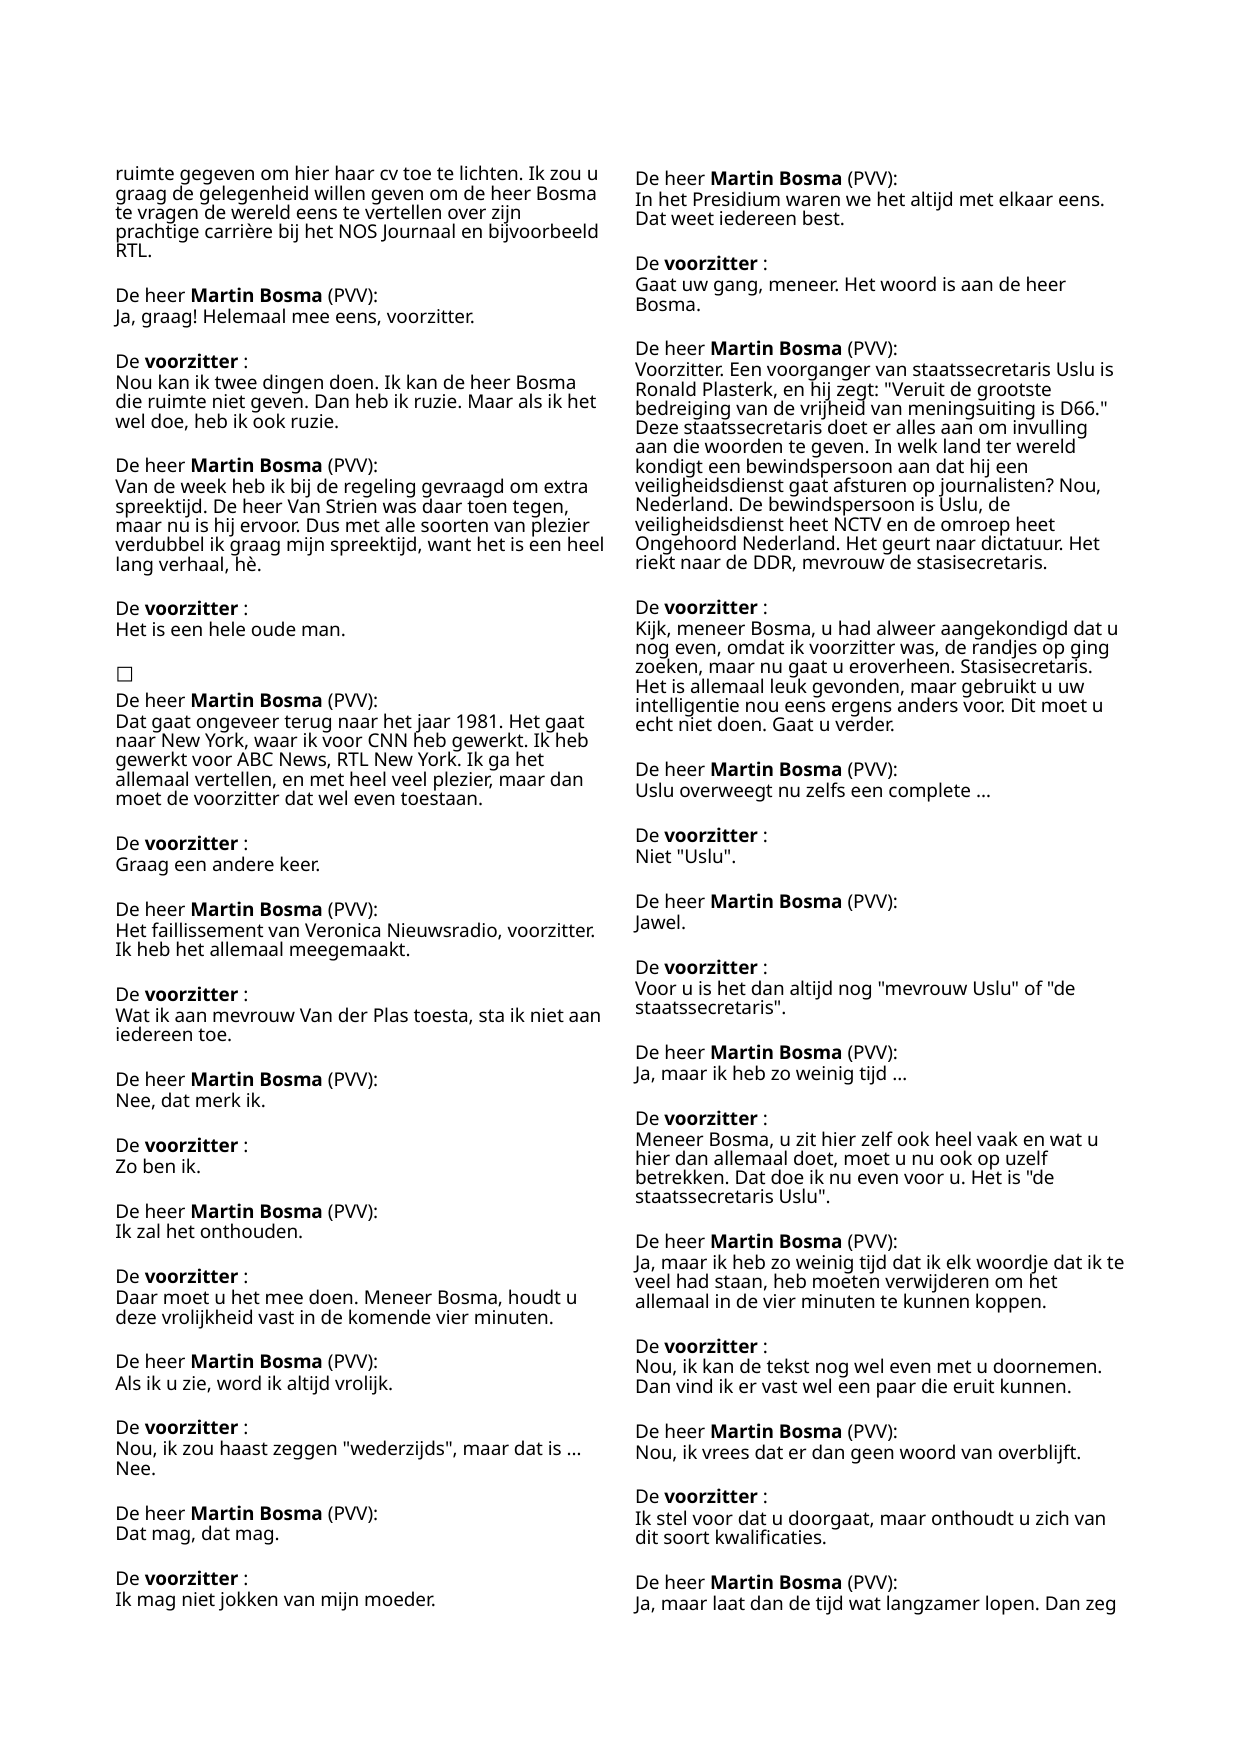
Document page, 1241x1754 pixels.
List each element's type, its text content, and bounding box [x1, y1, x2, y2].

text Nee, dat merk ik. [115, 1092, 605, 1111]
text Ik stel voor dat u doorgaat, maar onthoudt u zich van dit soort kwalificaties. [635, 1509, 1125, 1548]
text Uslu overweegt nu zelfs een complete … [635, 782, 1125, 801]
text De voorzitter : [115, 596, 605, 621]
text De heer Martin Bosma (PVV): [115, 282, 605, 308]
text De heer Martin Bosma (PVV): [635, 336, 1125, 361]
text De voorzitter : [115, 830, 605, 856]
text De heer Martin Bosma (PVV): [635, 888, 1125, 914]
text Graag een andere keer. [115, 856, 605, 875]
text De voorzitter : [115, 348, 605, 374]
text Jawel. [635, 914, 1125, 933]
text Ja, graag! Helemaal mee eens, voorzitter. [115, 308, 605, 327]
text Ja, maar ik heb zo weinig tijd dat ik elk woordje dat ik te veel had staan, heb moeten verwijderen om het allemaal in de vier minuten te kunnen koppen. [635, 1254, 1125, 1312]
text Het is een hele oude man. [115, 621, 605, 641]
text Niet "Uslu". [635, 848, 1125, 867]
text De voorzitter : [635, 1333, 1125, 1358]
text Meneer Bosma, u zit hier zelf ook heel vaak en wat u hier dan allemaal doet, moet u nu ook op uzelf betrekken. Dat doe ik nu even voor u. Het is "de staatssecretaris Uslu". [635, 1131, 1125, 1208]
text Nou, ik vrees dat er dan geen woord van overblijft. [635, 1444, 1125, 1463]
text De heer Martin Bosma (PVV): [635, 756, 1125, 782]
text Ja, maar ik heb zo weinig tijd … [635, 1065, 1125, 1084]
text De voorzitter : [115, 1566, 605, 1591]
text Dat mag, dat mag. [115, 1525, 605, 1545]
text Van de week heb ik bij de regeling gevraagd om extra spreektijd. De heer Van Strien was daar toen tegen, maar nu is hij ervoor. Dus met alle soorten van plezier verdubbel ik graag mijn spreektijd, want het is een heel lang verhaal, hè. [115, 478, 605, 575]
text De heer Martin Bosma (PVV): [115, 1500, 605, 1525]
text De voorzitter : [635, 594, 1125, 620]
text In het Presidium waren we het altijd met elkaar eens. Dat weet iedereen best. [635, 191, 1125, 230]
text De voorzitter : [115, 1414, 605, 1440]
text Nou, ik zou haast zeggen "wederzijds", maar dat is … Nee. [115, 1440, 605, 1479]
text De heer Martin Bosma (PVV): [635, 1418, 1125, 1444]
text De voorzitter : [635, 1484, 1125, 1509]
text ⬜ [115, 661, 605, 687]
text Gaat uw gang, meneer. Het woord is aan de heer Bosma. [635, 276, 1125, 315]
text Zo ben ik. [115, 1158, 605, 1177]
text De heer Martin Bosma (PVV): [635, 1228, 1125, 1254]
text Als ik u zie, word ik altijd vrolijk. [115, 1374, 605, 1394]
text De heer Martin Bosma (PVV): [115, 1066, 605, 1092]
text De voorzitter : [635, 251, 1125, 276]
text De heer Martin Bosma (PVV): [115, 687, 605, 713]
text ruimte gegeven om hier haar cv toe te lichten. Ik zou u graag de gelegenheid willen geven om de heer Bosma te vragen de wereld eens te vertellen over zijn prachtige carrière bij het NOS Journaal en bijvoorbeeld RTL. [115, 165, 605, 262]
text De voorzitter : [635, 1105, 1125, 1131]
text De voorzitter : [115, 1264, 605, 1289]
text Ik mag niet jokken van mijn moeder. [115, 1591, 605, 1611]
text De heer Martin Bosma (PVV): [115, 896, 605, 922]
text De heer Martin Bosma (PVV): [635, 1039, 1125, 1065]
text De voorzitter : [115, 981, 605, 1007]
text Dat gaat ongeveer terug naar het jaar 1981. Het gaat naar New York, waar ik voor CNN heb gewerkt. Ik heb gewerkt voor ABC News, RTL New York. Ik ga het allemaal vertellen, en met heel veel plezier, maar dan moet de voorzitter dat wel even toestaan. [115, 713, 605, 809]
text Nou, ik kan de tekst nog wel even met u doornemen. Dan vind ik er vast wel een paar die eruit kunnen. [635, 1358, 1125, 1397]
text Voor u is het dan altijd nog "mevrouw Uslu" of "de staatssecretaris". [635, 979, 1125, 1018]
text De heer Martin Bosma (PVV): [115, 1349, 605, 1374]
text Nou kan ik twee dingen doen. Ik kan de heer Bosma die ruimte niet geven. Dan heb ik ruzie. Maar als ik het wel doe, heb ik ook ruzie. [115, 374, 605, 432]
text Daar moet u het mee doen. Meneer Bosma, houdt u deze vrolijkheid vast in de komende vier minuten. [115, 1289, 605, 1328]
text De heer Martin Bosma (PVV): [635, 165, 1125, 191]
text De voorzitter : [635, 954, 1125, 979]
text De voorzitter : [115, 1132, 605, 1158]
text De heer Martin Bosma (PVV): [115, 1198, 605, 1223]
text Ja, maar laat dan de tijd wat langzamer lopen. Dan zeg [635, 1594, 1125, 1614]
text Het faillissement van Veronica Nieuwsradio, voorzitter. Ik heb het allemaal meegemaakt. [115, 922, 605, 960]
text Kijk, meneer Bosma, u had alweer aangekondigd dat u nog even, omdat ik voorzitter was, de randjes op ging zoeken, maar nu gaat u eroverheen. Stasisecretaris. Het is allemaal leuk gevonden, maar gebruikt u uw intelligentie nou eens ergens anders voor. Dit moet u echt niet doen. Gaat u verder. [635, 620, 1125, 736]
text De heer Martin Bosma (PVV): [635, 1569, 1125, 1594]
text De voorzitter : [635, 822, 1125, 848]
text Ik zal het onthouden. [115, 1223, 605, 1243]
text Voorzitter. Een voorganger van staatssecretaris Uslu is Ronald Plasterk, en hij zegt: "Veruit de grootste bedreiging van de vrijheid van meningsuiting is D66." Deze staatssecretaris doet er alles aan om invulling aan die woorden te geven. In welk land ter wereld kondigt een bewindspersoon aan dat hij een veiligheidsdienst gaat afsturen op journalisten? Nou, Nederland. De bewindspersoon is Uslu, de veiligheidsdienst heet NCTV en de omroep heet Ongehoord Nederland. Het geurt naar dictatuur. Het riekt naar de DDR, mevrouw de stasisecretaris. [635, 361, 1125, 573]
text Wat ik aan mevrouw Van der Plas toesta, sta ik niet aan iedereen toe. [115, 1007, 605, 1045]
text De heer Martin Bosma (PVV): [115, 453, 605, 478]
